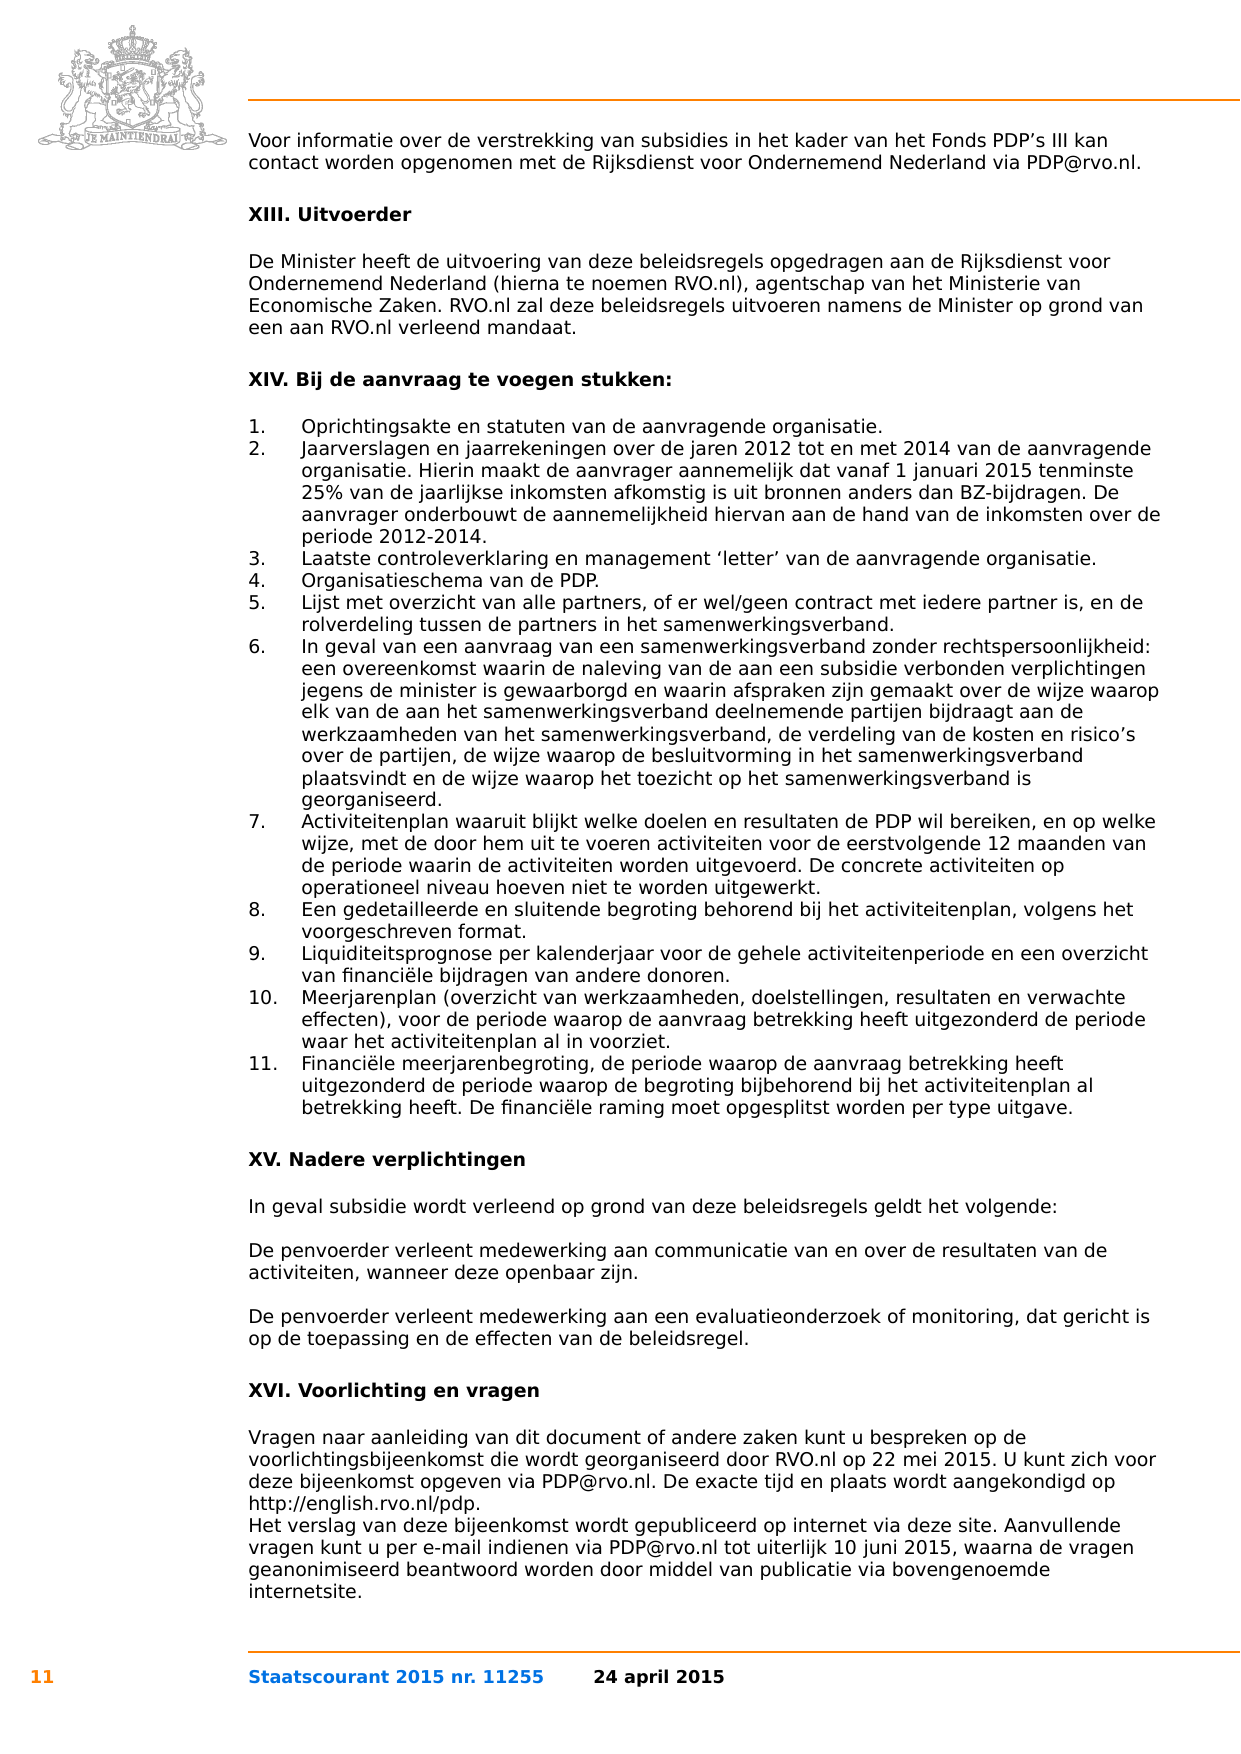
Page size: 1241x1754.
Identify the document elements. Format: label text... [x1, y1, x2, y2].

subtitle XIV. Bij de aanvraag te voegen stukken: [248, 369, 1163, 391]
picture [38, 25, 227, 150]
text In geval subsidie wordt verleend op grond van deze beleidsregels geldt het volgende: [248, 1196, 1163, 1218]
text De penvoerder verleent medewerking aan een evaluatieonderzoek of monitoring, dat gericht is op de toepassing en de effecten van de beleidsregel. [248, 1306, 1163, 1350]
text 6. In geval van een aanvraag van een samenwerkingsverband zonder rechtspersoonlijkheid: een overeenkomst waarin de naleving van de aan een subsidie verbonden verplichtingen jegens de minister is gewaarborgd en waarin afspraken zijn gemaakt over de wijze waarop elk van de aan het samenwerkingsverband deelnemende partijen bijdraagt aan de werkzaamheden van het samenwerkingsverband, de verdeling van de kosten en risico’s over de partijen, de wijze waarop de besluitvorming in het samenwerkingsverband plaatsvindt en de wijze waarop het toezicht op het samenwerkingsverband is georganiseerd. [248, 636, 1163, 811]
text 2. Jaarverslagen en jaarrekeningen over de jaren 2012 tot en met 2014 van de aanvragende organisatie. Hierin maakt de aanvrager aannemelijk dat vanaf 1 januari 2015 tenminste 25% van de jaarlijkse inkomsten afkomstig is uit bronnen anders dan BZ-bijdragen. De aanvrager onderbouwt de aannemelijkheid hiervan aan de hand van de inkomsten over de periode 2012-2014. [248, 438, 1163, 548]
subtitle XVI. Voorlichting en vragen [248, 1380, 1163, 1402]
text 4. Organisatieschema van de PDP. [248, 569, 1163, 592]
text 1. Oprichtingsakte en statuten van de aanvragende organisatie. [248, 416, 1163, 438]
text De Minister heeft de uitvoering van deze beleidsregels opgedragen aan de Rijksdienst voor Ondernemend Nederland (hierna te noemen RVO.nl), agentschap van het Ministerie van Economische Zaken. RVO.nl zal deze beleidsregels uitvoeren namens de Minister op grond van een aan RVO.nl verleend mandaat. [248, 251, 1163, 339]
text 7. Activiteitenplan waaruit blijkt welke doelen en resultaten de PDP wil bereiken, en op welke wijze, met de door hem uit te voeren activiteiten voor de eerstvolgende 12 maanden van de periode waarin de activiteiten worden uitgevoerd. De concrete activiteiten op operationeel niveau hoeven niet te worden uitgewerkt. [248, 811, 1163, 899]
text Voor informatie over de verstrekking van subsidies in het kader van het Fonds PDP’s III kan contact worden opgenomen met de Rijksdienst voor Ondernemend Nederland via PDP@rvo.nl. [248, 130, 1163, 174]
subtitle XIII. Uitvoerder [248, 204, 1163, 226]
text 9. Liquiditeitsprognose per kalenderjaar voor de gehele activiteitenperiode en een overzicht van financiële bijdragen van andere donoren. [248, 943, 1163, 987]
text Het verslag van deze bijeenkomst wordt gepubliceerd op internet via deze site. Aanvullende vragen kunt u per e-mail indienen via PDP@rvo.nl tot uiterlijk 10 juni 2015, waarna de vragen geanonimiseerd beantwoord worden door middel van publicatie via bovengenoemde internetsite. [248, 1514, 1163, 1602]
subtitle XV. Nadere verplichtingen [248, 1149, 1163, 1171]
text 10. Meerjarenplan (overzicht van werkzaamheden, doelstellingen, resultaten en verwachte effecten), voor de periode waarop de aanvraag betrekking heeft uitgezonderd de periode waar het activiteitenplan al in voorziet. [248, 987, 1163, 1053]
text 11. Financiële meerjarenbegroting, de periode waarop de aanvraag betrekking heeft uitgezonderd de periode waarop de begroting bijbehorend bij het activiteitenplan al betrekking heeft. De financiële raming moet opgesplitst worden per type uitgave. [248, 1053, 1163, 1119]
text De penvoerder verleent medewerking aan communicatie van en over de resultaten van de activiteiten, wanneer deze openbaar zijn. [248, 1240, 1163, 1284]
text 5. Lijst met overzicht van alle partners, of er wel/geen contract met iedere partner is, en de rolverdeling tussen de partners in het samenwerkingsverband. [248, 592, 1163, 636]
text 3. Laatste controleverklaring en management ‘letter’ van de aanvragende organisatie. [248, 548, 1163, 569]
text 8. Een gedetailleerde en sluitende begroting behorend bij het activiteitenplan, volgens het voorgeschreven format. [248, 899, 1163, 943]
text Vragen naar aanleiding van dit document of andere zaken kunt u bespreken op de voorlichtingsbijeenkomst die wordt georganiseerd door RVO.nl op 22 mei 2015. U kunt zich voor deze bijeenkomst opgeven via PDP@rvo.nl. De exacte tijd en plaats wordt aangekondigd op http://english.rvo.nl/pdp. [248, 1427, 1163, 1514]
